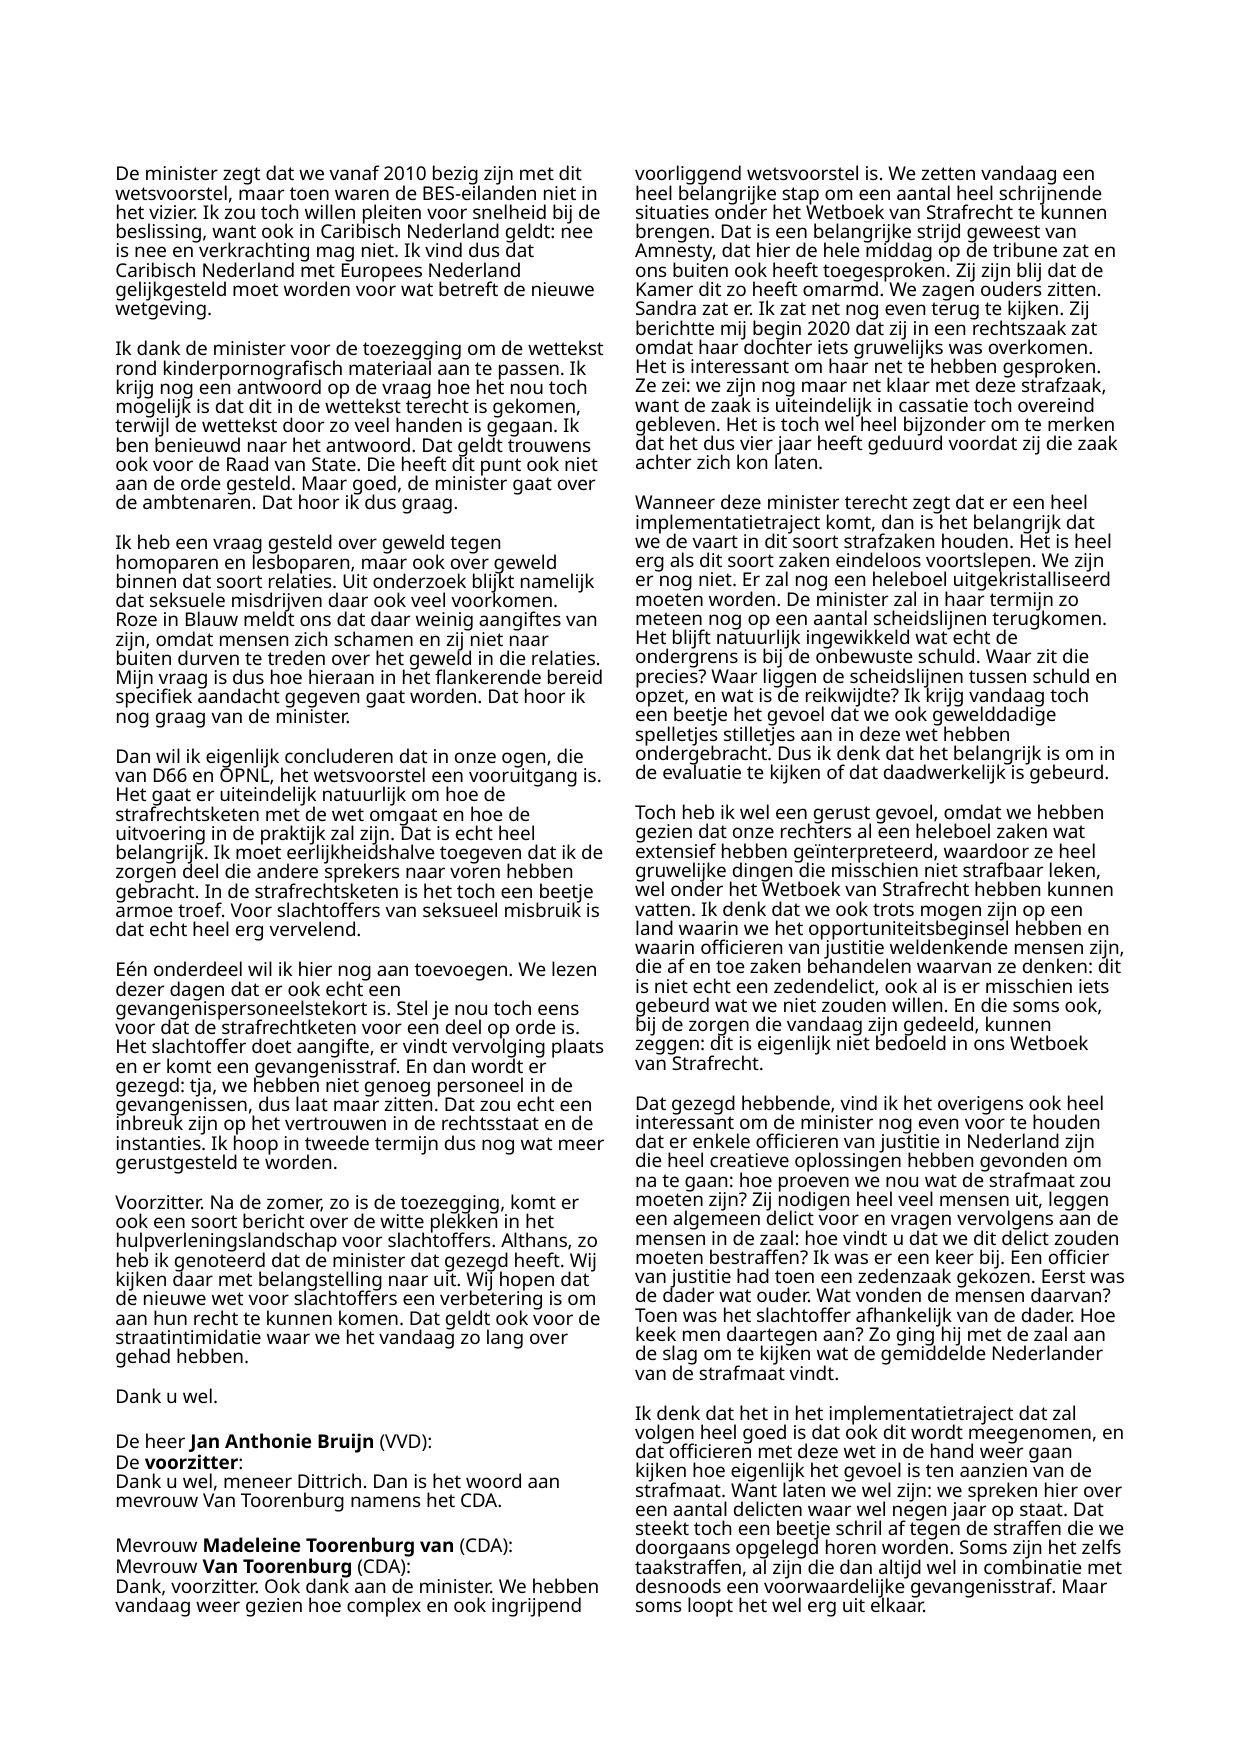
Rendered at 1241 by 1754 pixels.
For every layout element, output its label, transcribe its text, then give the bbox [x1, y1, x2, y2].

text Dan wil ik eigenlijk concluderen dat in onze ogen, die van D66 en OPNL, het wetsvoorstel een vooruitgang is. Het gaat er uiteindelijk natuurlijk om hoe de strafrechtsketen met de wet omgaat en hoe de uitvoering in de praktijk zal zijn. Dat is echt heel belangrijk. Ik moet eerlijkheidshalve toegeven dat ik de zorgen deel die andere sprekers naar voren hebben gebracht. In de strafrechtsketen is het toch een beetje armoe troef. Voor slachtoffers van seksueel misbruik is dat echt heel erg vervelend. [115, 748, 605, 941]
text De heer Jan Anthonie Bruijn (VVD): [115, 1428, 605, 1454]
text Voorzitter. Na de zomer, zo is de toezegging, komt er ook een soort bericht over de witte plekken in het hulpverleningslandschap voor slachtoffers. Althans, zo heb ik genoteerd dat de minister dat gezegd heeft. Wij kijken daar met belangstelling naar uit. Wij hopen dat de nieuwe wet voor slachtoffers een verbetering is om aan hun recht te kunnen komen. Dat geldt ook voor de straatintimidatie waar we het vandaag zo lang over gehad hebben. [115, 1194, 605, 1367]
text Ik denk dat het in het implementatietraject dat zal volgen heel goed is dat ook dit wordt meegenomen, en dat officieren met deze wet in de hand weer gaan kijken hoe eigenlijk het gevoel is ten aanzien van de strafmaat. Want laten we wel zijn: we spreken hier over een aantal delicten waar wel negen jaar op staat. Dat steekt toch een beetje schril af tegen de straffen die we doorgaans opgelegd horen worden. Soms zijn het zelfs taakstraffen, al zijn die dan altijd wel in combinatie met desnoods een voorwaardelijke gevangenisstraf. Maar soms loopt het wel erg uit elkaar. [635, 1404, 1125, 1616]
text Ik heb een vraag gesteld over geweld tegen homoparen en lesboparen, maar ook over geweld binnen dat soort relaties. Uit onderzoek blijkt namelijk dat seksuele misdrijven daar ook veel voorkomen. Roze in Blauw meldt ons dat daar weinig aangiftes van zijn, omdat mensen zich schamen en zij niet naar buiten durven te treden over het geweld in die relaties. Mijn vraag is dus hoe hieraan in het flankerende bereid specifiek aandacht gegeven gaat worden. Dat hoor ik nog graag van de minister. [115, 534, 605, 727]
text Dank, voorzitter. Ook dank aan de minister. We hebben vandaag weer gezien hoe complex en ook ingrijpend [115, 1578, 605, 1616]
text voorliggend wetsvoorstel is. We zetten vandaag een heel belangrijke stap om een aantal heel schrijnende situaties onder het Wetboek van Strafrecht te kunnen brengen. Dat is een belangrijke strijd geweest van Amnesty, dat hier de hele middag op de tribune zat en ons buiten ook heeft toegesproken. Zij zijn blij dat de Kamer dit zo heeft omarmd. We zagen ouders zitten. Sandra zat er. Ik zat net nog even terug te kijken. Zij berichtte mij begin 2020 dat zij in een rechtszaak zat omdat haar dochter iets gruwelijks was overkomen. Het is interessant om haar net te hebben gesproken. Ze zei: we zijn nog maar net klaar met deze strafzaak, want de zaak is uiteindelijk in cassatie toch overeind gebleven. Het is toch wel heel bijzonder om te merken dat het dus vier jaar heeft geduurd voordat zij die zaak achter zich kon laten. [635, 165, 1125, 474]
text Dat gezegd hebbende, vind ik het overigens ook heel interessant om de minister nog even voor te houden dat er enkele officieren van justitie in Nederland zijn die heel creatieve oplossingen hebben gevonden om na te gaan: hoe proeven we nou wat de strafmaat zou moeten zijn? Zij nodigen heel veel mensen uit, leggen een algemeen delict voor en vragen vervolgens aan de mensen in de zaal: hoe vindt u dat we dit delict zouden moeten bestraffen? Ik was er een keer bij. Een officier van justitie had toen een zedenzaak gekozen. Eerst was de dader wat ouder. Wat vonden de mensen daarvan? Toen was het slachtoffer afhankelijk van de dader. Hoe keek men daartegen aan? Zo ging hij met de zaal aan de slag om te kijken wat de gemiddelde Nederlander van de strafmaat vindt. [635, 1095, 1125, 1384]
text Toch heb ik wel een gerust gevoel, omdat we hebben gezien dat onze rechters al een heleboel zaken wat extensief hebben geïnterpreteerd, waardoor ze heel gruwelijke dingen die misschien niet strafbaar leken, wel onder het Wetboek van Strafrecht hebben kunnen vatten. Ik denk dat we ook trots mogen zijn op een land waarin we het opportuniteitsbeginsel hebben en waarin officieren van justitie weldenkende mensen zijn, die af en toe zaken behandelen waarvan ze denken: dit is niet echt een zedendelict, ook al is er misschien iets gebeurd wat we niet zouden willen. En die soms ook, bij de zorgen die vandaag zijn gedeeld, kunnen zeggen: dit is eigenlijk niet bedoeld in ons Wetboek van Strafrecht. [635, 804, 1125, 1074]
text Eén onderdeel wil ik hier nog aan toevoegen. We lezen dezer dagen dat er ook echt een gevangenispersoneelstekort is. Stel je nou toch eens voor dat de strafrechtketen voor een deel op orde is. Het slachtoffer doet aangifte, er vindt vervolging plaats en er komt een gevangenisstraf. En dan wordt er gezegd: tja, we hebben niet genoeg personeel in de gevangenissen, dus laat maar zitten. Dat zou echt een inbreuk zijn op het vertrouwen in de rechtsstaat en de instanties. Ik hoop in tweede termijn dus nog wat meer gerustgesteld te worden. [115, 961, 605, 1173]
text De minister zegt dat we vanaf 2010 bezig zijn met dit wetsvoorstel, maar toen waren de BES-eilanden niet in het vizier. Ik zou toch willen pleiten voor snelheid bij de beslissing, want ook in Caribisch Nederland geldt: nee is nee en verkrachting mag niet. Ik vind dus dat Caribisch Nederland met Europees Nederland gelijkgesteld moet worden voor wat betreft de nieuwe wetgeving. [115, 165, 605, 319]
text De voorzitter: [115, 1454, 605, 1473]
text Dank u wel, meneer Dittrich. Dan is het woord aan mevrouw Van Toorenburg namens het CDA. [115, 1473, 605, 1512]
text Ik dank de minister voor de toezegging om de wettekst rond kinderpornografisch materiaal aan te passen. Ik krijg nog een antwoord op de vraag hoe het nou toch mogelijk is dat dit in de wettekst terecht is gekomen, terwijl de wettekst door zo veel handen is gegaan. Ik ben benieuwd naar het antwoord. Dat geldt trouwens ook voor de Raad van State. Die heeft dit punt ook niet aan de orde gesteld. Maar goed, de minister gaat over de ambtenaren. Dat hoor ik dus graag. [115, 340, 605, 514]
text Wanneer deze minister terecht zegt dat er een heel implementatietraject komt, dan is het belangrijk dat we de vaart in dit soort strafzaken houden. Het is heel erg als dit soort zaken eindeloos voortslepen. We zijn er nog niet. Er zal nog een heleboel uitgekristalliseerd moeten worden. De minister zal in haar termijn zo meteen nog op een aantal scheidslijnen terugkomen. Het blijft natuurlijk ingewikkeld wat echt de ondergrens is bij de onbewuste schuld. Waar zit die precies? Waar liggen de scheidslijnen tussen schuld en opzet, en wat is de reikwijdte? Ik krijg vandaag toch een beetje het gevoel dat we ook gewelddadige spelletjes stilletjes aan in deze wet hebben ondergebracht. Dus ik denk dat het belangrijk is om in de evaluatie te kijken of dat daadwerkelijk is gebeurd. [635, 494, 1125, 783]
text Dank u wel. [115, 1388, 605, 1407]
text Mevrouw Van Toorenburg (CDA): [115, 1558, 605, 1578]
text Mevrouw Madeleine Toorenburg van (CDA): [115, 1533, 605, 1558]
